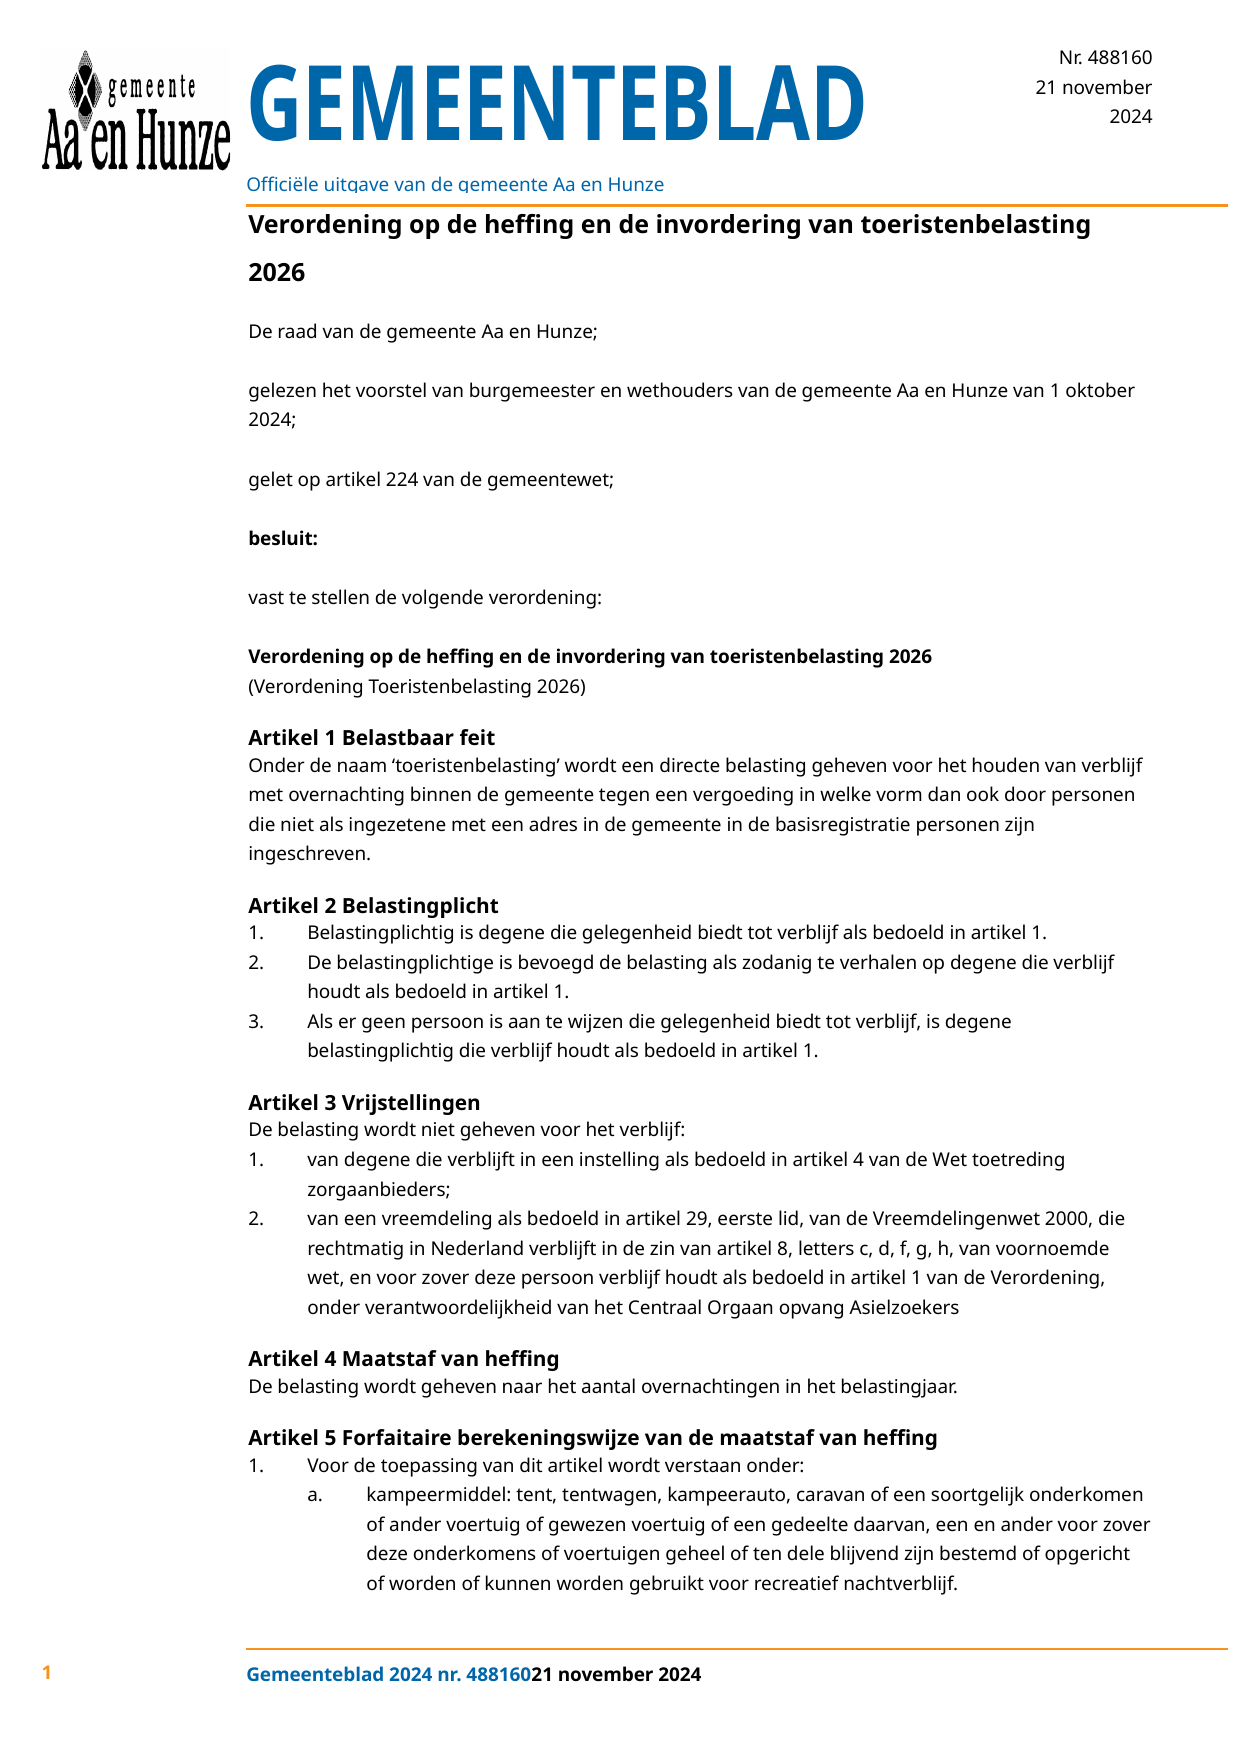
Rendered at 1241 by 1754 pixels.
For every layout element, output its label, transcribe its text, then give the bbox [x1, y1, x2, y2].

text Artikel 2 Belastingplicht [248, 891, 1152, 919]
list De belastingplichtige is bevoegd de belasting als zodanig te verhalen op degene die verblijf houdt als bedoeld in artikel 1. [248, 949, 1152, 1004]
text Artikel 1 Belastbaar feit [248, 723, 1152, 752]
text Artikel 5 Forfaitaire berekeningswijze van de maatstaf van heffing [248, 1423, 1152, 1452]
text gelezen het voorstel van burgemeester en wethouders van de gemeente Aa en Hunze van 1 oktober 2024; [248, 377, 1152, 432]
text gelet op artikel 224 van de gemeentewet; [248, 466, 1152, 492]
list Voor de toepassing van dit artikel wordt verstaan onder: [248, 1452, 1152, 1477]
text (Verordening Toeristenbelasting 2026) [248, 673, 1152, 699]
list van degene die verblijft in een instelling als bedoeld in artikel 4 van de Wet toetreding zorgaanbieders; [248, 1146, 1152, 1201]
text Verordening op de heffing en de invordering van toeristenbelasting 2026 [248, 643, 1152, 669]
list Belastingplichtig is degene die gelegenheid biedt tot verblijf als bedoeld in artikel 1. [248, 919, 1152, 945]
text De raad van de gemeente Aa en Hunze; [248, 318, 1152, 344]
text vast te stellen de volgende verordening: [248, 584, 1152, 610]
text Artikel 3 Vrijstellingen [248, 1088, 1152, 1117]
text besluit: [248, 525, 1152, 551]
text Artikel 4 Maatstaf van heffing [248, 1344, 1152, 1373]
text De belasting wordt niet geheven voor het verblijf: [248, 1117, 1152, 1142]
picture [41, 47, 231, 172]
text Verordening op de heffing en de invordering van toeristenbelasting 2026 [248, 207, 1152, 288]
text Onder de naam ‘toeristenbelasting’ wordt een directe belasting geheven voor het houden van verblijf met overnachting binnen de gemeente tegen een vergoeding in welke vorm dan ook door personen die niet als ingezetene met een adres in de gemeente in de basisregistratie personen zijn ingeschreven. [248, 752, 1152, 866]
list kampeermiddel: tent, tentwagen, kampeerauto, caravan of een soortgelijk onderkomen of ander voertuig of gewezen voertuig of een gedeelte daarvan, een en ander voor zover deze onderkomens of voertuigen geheel of ten dele blijvend zijn bestemd of opgericht of worden of kunnen worden gebruikt voor recreatief nachtverblijf. [307, 1481, 1152, 1596]
list Als er geen persoon is aan te wijzen die gelegenheid biedt tot verblijf, is degene belastingplichtig die verblijf houdt als bedoeld in artikel 1. [248, 1008, 1152, 1063]
text De belasting wordt geheven naar het aantal overnachtingen in het belastingjaar. [248, 1373, 1152, 1399]
list van een vreemdeling als bedoeld in artikel 29, eerste lid, van de Vreemdelingenwet 2000, die rechtmatig in Nederland verblijft in de zin van artikel 8, letters c, d, f, g, h, van voornoemde wet, en voor zover deze persoon verblijf houdt als bedoeld in artikel 1 van de Verordening, onder verantwoordelijkheid van het Centraal Orgaan opvang Asielzoekers [248, 1205, 1152, 1320]
